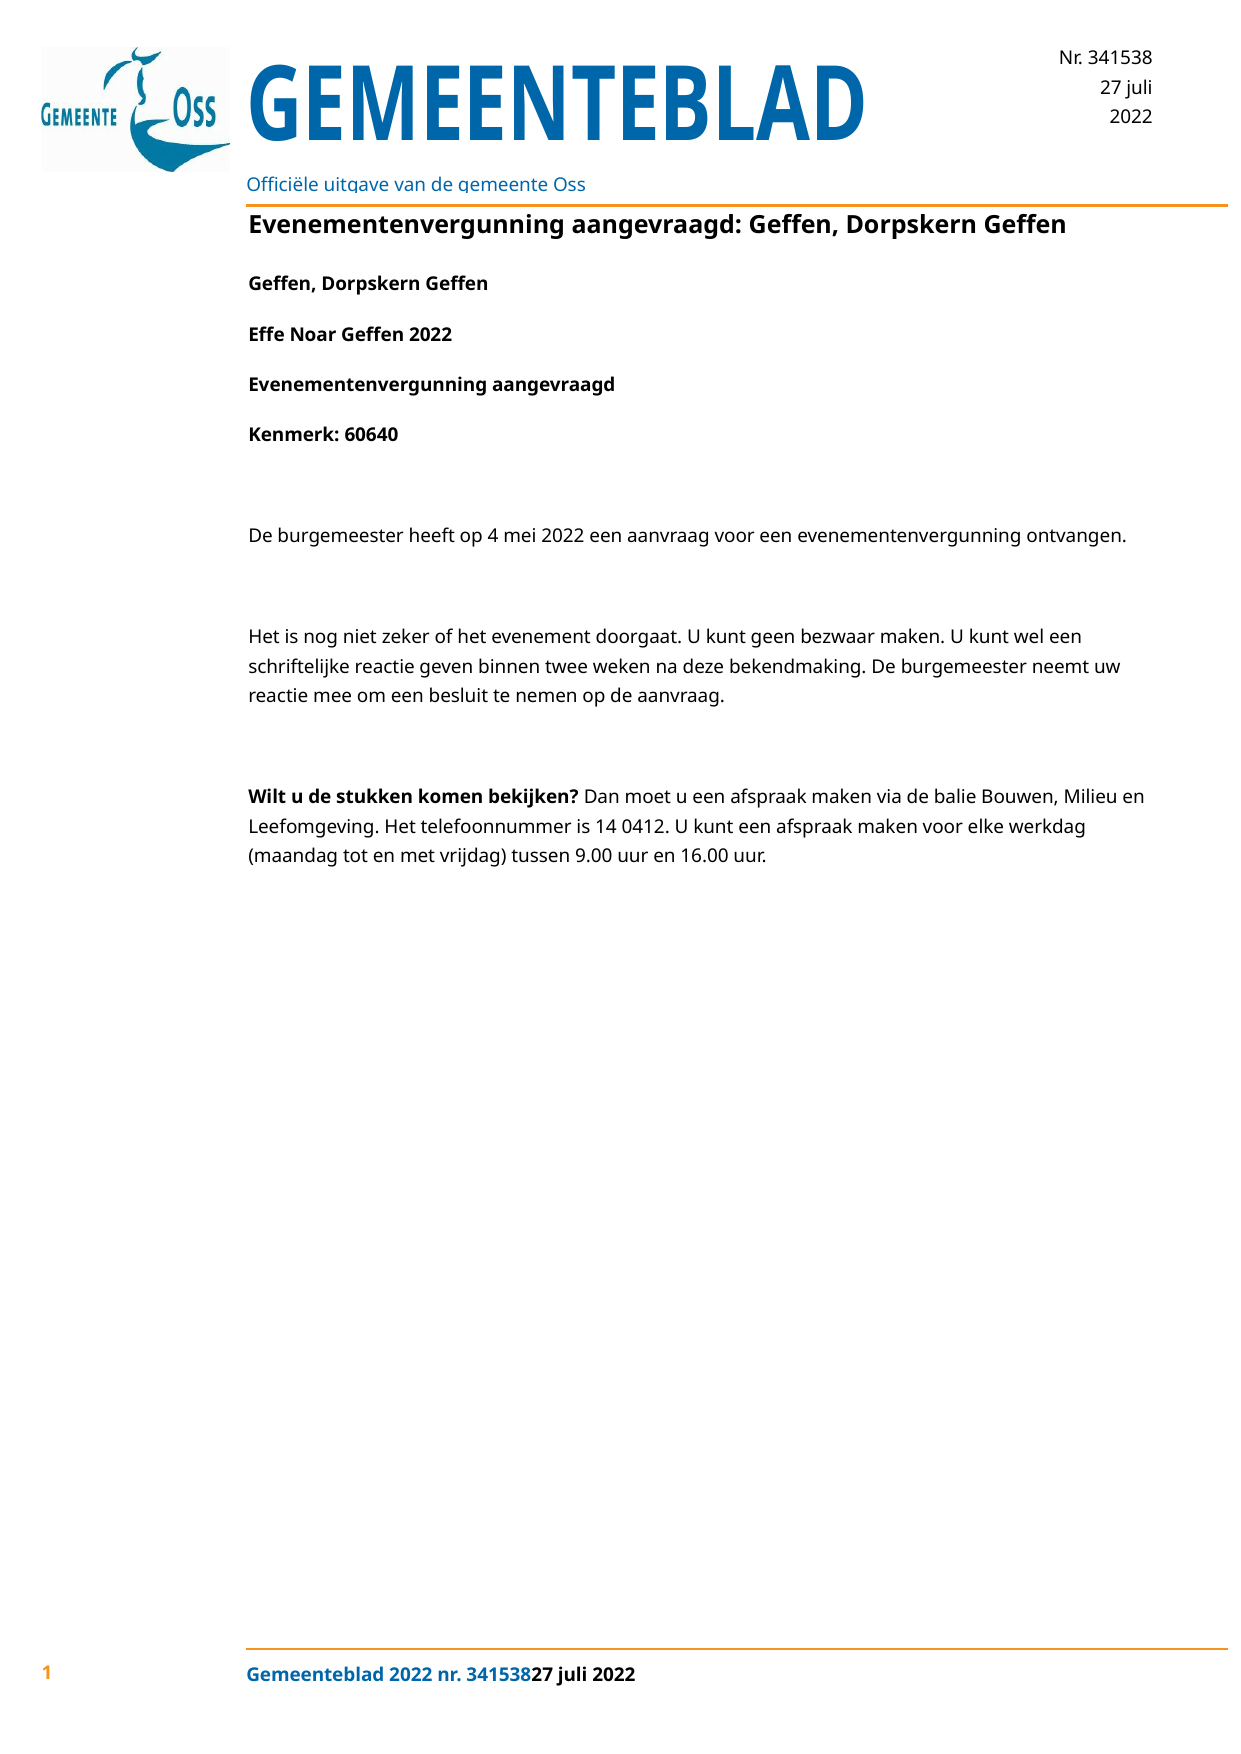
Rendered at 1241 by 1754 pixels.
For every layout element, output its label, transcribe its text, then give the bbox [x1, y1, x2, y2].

text Wilt u de stukken komen bekijken? Dan moet u een afspraak maken via de balie Bouwen, Milieu en Leefomgeving. Het telefoonnummer is 14 0412. U kunt een afspraak maken voor elke werkdag (maandag tot en met vrijdag) tussen 9.00 uur en 16.00 uur. [248, 783, 1152, 868]
text De burgemeester heeft op 4 mei 2022 een aanvraag voor een evenementenvergunning ontvangen. [248, 522, 1152, 548]
text Evenementenvergunning aangevraagd: Geffen, Dorpskern Geffen [248, 207, 1152, 241]
text Het is nog niet zeker of het evenement doorgaat. U kunt geen bezwaar maken. U kunt wel een schriftelijke reactie geven binnen twee weken na deze bekendmaking. De burgemeester neemt uw reactie mee om een besluit te nemen op de aanvraag. [248, 623, 1152, 708]
text Evenementenvergunning aangevraagd [248, 371, 1152, 397]
picture [41, 47, 231, 172]
text Effe Noar Geffen 2022 [248, 321, 1152, 346]
text Geffen, Dorpskern Geffen [248, 270, 1152, 296]
text Kenmerk: 60640 [248, 422, 1152, 447]
